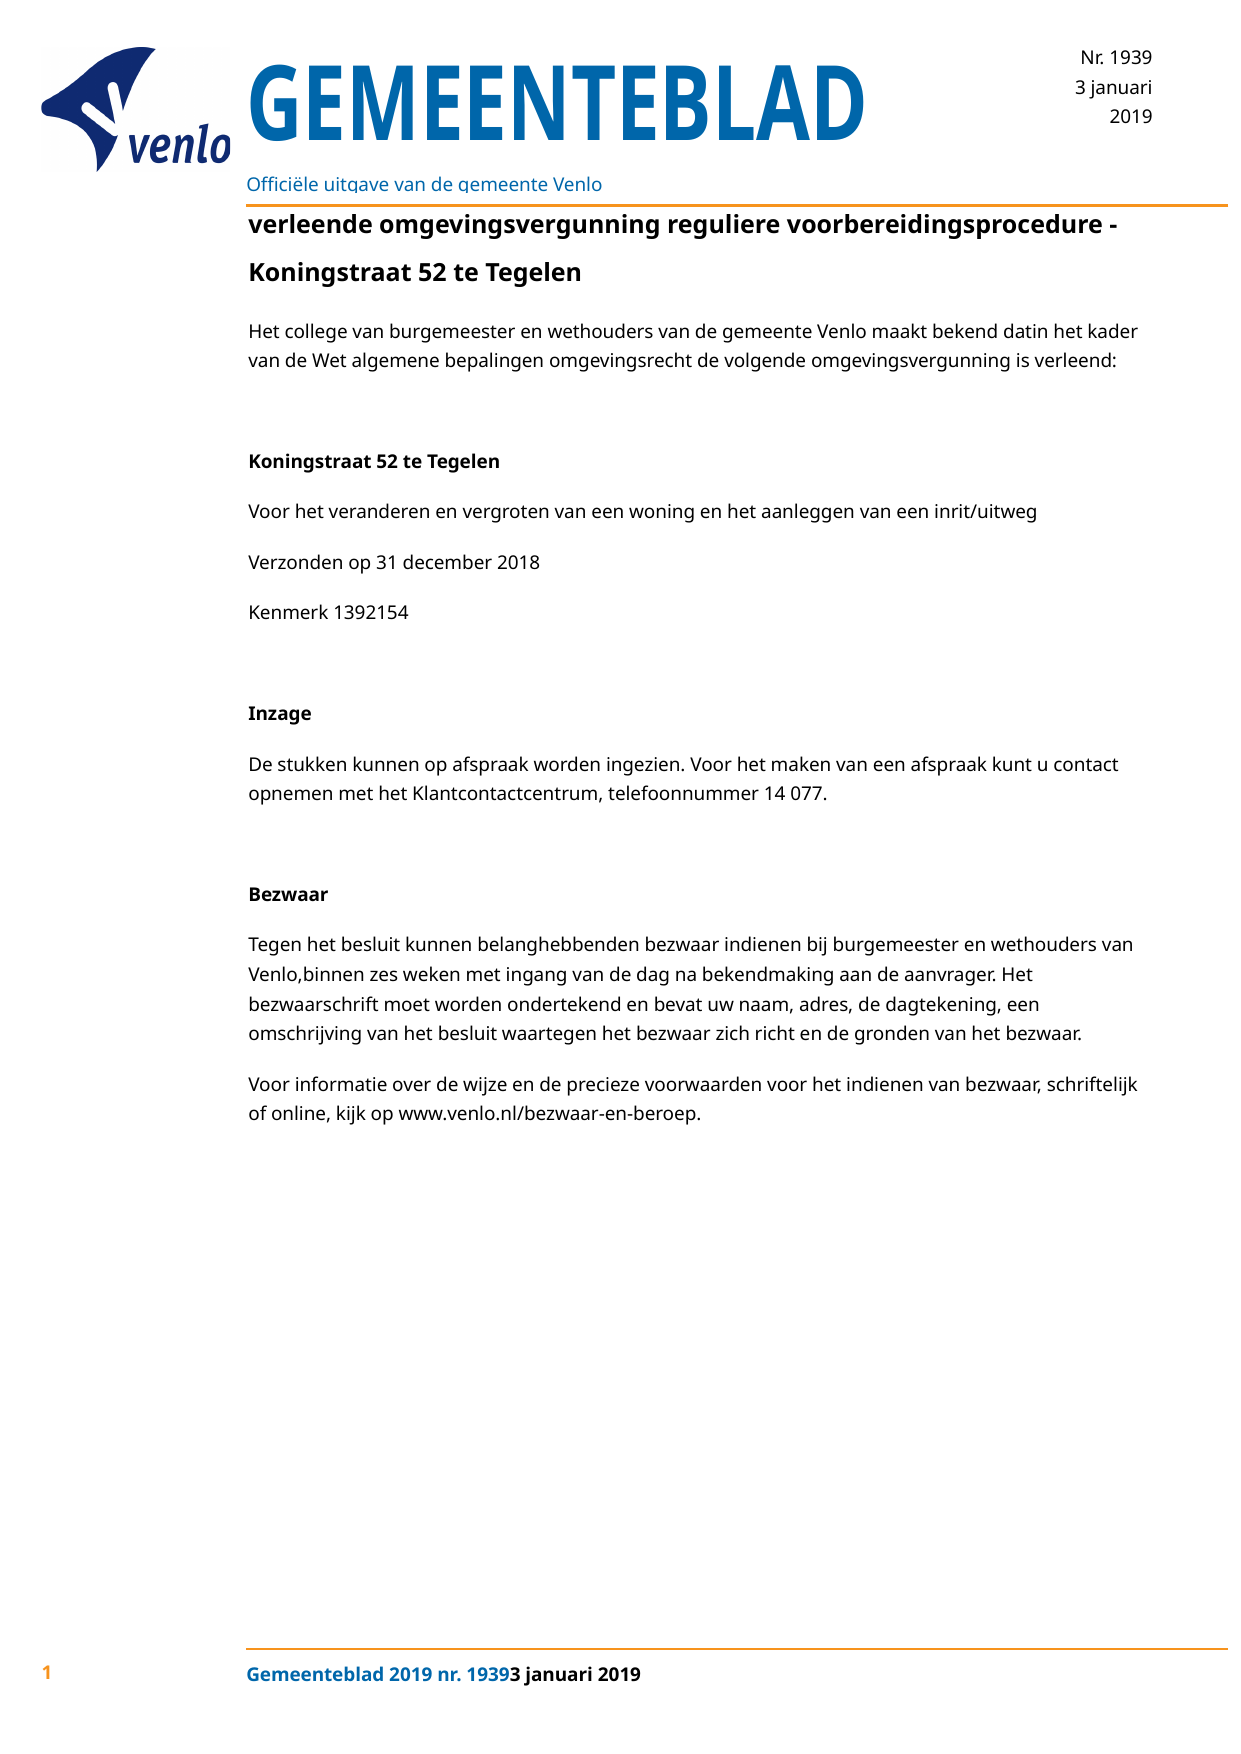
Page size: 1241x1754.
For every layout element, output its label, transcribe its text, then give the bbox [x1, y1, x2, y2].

text Bezwaar [248, 881, 1152, 907]
text Voor het veranderen en vergroten van een woning en het aanleggen van een inrit/uitweg [248, 499, 1152, 524]
text Koningstraat 52 te Tegelen [248, 448, 1152, 474]
text verleende omgevingsvergunning reguliere voorbereidingsprocedure - Koningstraat 52 te Tegelen [248, 207, 1152, 288]
text Verzonden op 31 december 2018 [248, 549, 1152, 575]
text Kenmerk 1392154 [248, 599, 1152, 625]
picture [41, 47, 231, 172]
text Tegen het besluit kunnen belanghebbenden bezwaar indienen bij burgemeester en wethouders van Venlo,binnen zes weken met ingang van de dag na bekendmaking aan de aanvrager. Het bezwaarschrift moet worden ondertekend en bevat uw naam, adres, de dagtekening, een omschrijving van het besluit waartegen het bezwaar zich richt en de gronden van het bezwaar. [248, 932, 1152, 1046]
text Inzage [248, 700, 1152, 726]
text Het college van burgemeester en wethouders van de gemeente Venlo maakt bekend datin het kader van de Wet algemene bepalingen omgevingsrecht de volgende omgevingsvergunning is verleend: [248, 318, 1152, 373]
text De stukken kunnen op afspraak worden ingezien. Voor het maken van een afspraak kunt u contact opnemen met het Klantcontactcentrum, telefoonnummer 14 077. [248, 751, 1152, 806]
text Voor informatie over de wijze en de precieze voorwaarden voor het indienen van bezwaar, schriftelijk of online, kijk op www.venlo.nl/bezwaar-en-beroep. [248, 1071, 1152, 1126]
